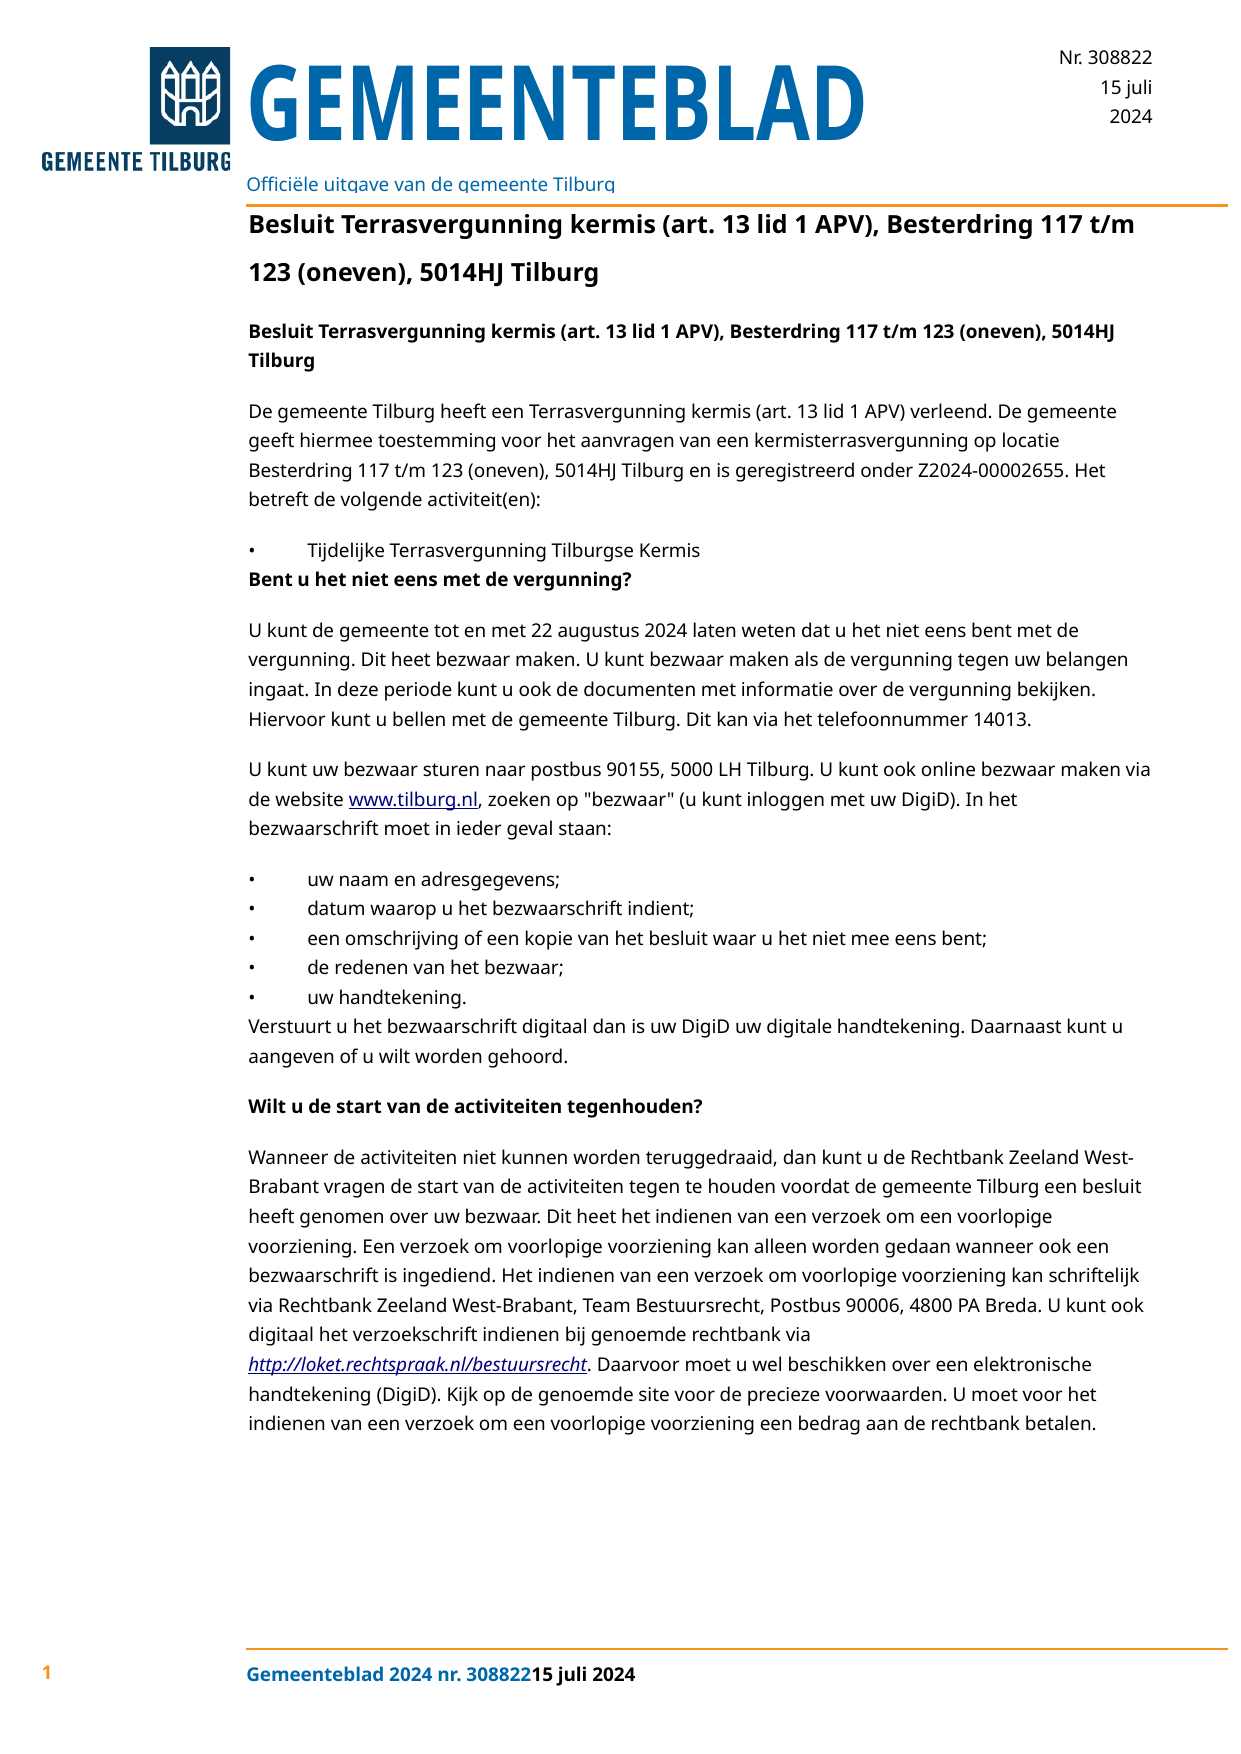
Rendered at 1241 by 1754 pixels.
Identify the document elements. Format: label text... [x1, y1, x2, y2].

text De gemeente Tilburg heeft een Terrasvergunning kermis (art. 13 lid 1 APV) verleend. De gemeente geeft hiermee toestemming voor het aanvragen van een kermisterrasvergunning op locatie Besterdring 117 t/m 123 (oneven), 5014HJ Tilburg en is geregistreerd onder Z2024-00002655. Het betreft de volgende activiteit(en): [248, 398, 1152, 512]
text U kunt uw bezwaar sturen naar postbus 90155, 5000 LH Tilburg. U kunt ook online bezwaar maken via de website www.tilburg.nl, zoeken op "bezwaar" (u kunt inloggen met uw DigiD). In het bezwaarschrift moet in ieder geval staan: [248, 756, 1152, 841]
text Wilt u de start van de activiteiten tegenhouden? [248, 1094, 1152, 1119]
list uw naam en adresgegevens; [248, 866, 1152, 892]
list de redenen van het bezwaar; [248, 954, 1152, 980]
list Tijdelijke Terrasvergunning Tilburgse Kermis [248, 537, 1152, 563]
list datum waarop u het bezwaarschrift indient; [248, 895, 1152, 921]
text Bent u het niet eens met de vergunning? [248, 567, 1152, 592]
text Besluit Terrasvergunning kermis (art. 13 lid 1 APV), Besterdring 117 t/m 123 (oneven), 5014HJ Tilburg [248, 318, 1152, 373]
text Wanneer de activiteiten niet kunnen worden teruggedraaid, dan kunt u de Rechtbank Zeeland West-Brabant vragen de start van de activiteiten tegen te houden voordat de gemeente Tilburg een besluit heeft genomen over uw bezwaar. Dit heet het indienen van een verzoek om een voorlopige voorziening. Een verzoek om voorlopige voorziening kan alleen worden gedaan wanneer ook een bezwaarschrift is ingediend. Het indienen van een verzoek om voorlopige voorziening kan schriftelijk via Rechtbank Zeeland West-Brabant, Team Bestuursrecht, Postbus 90006, 4800 PA Breda. U kunt ook digitaal het verzoekschrift indienen bij genoemde rechtbank via http://loket.rechtspraak.nl/bestuursrecht. Daarvoor moet u wel beschikken over een elektronische handtekening (DigiD). Kijk op de genoemde site voor de precieze voorwaarden. U moet voor het indienen van een verzoek om een voorlopige voorziening een bedrag aan de rechtbank betalen. [248, 1144, 1152, 1436]
list uw handtekening. [248, 984, 1152, 1010]
text Verstuurt u het bezwaarschrift digitaal dan is uw DigiD uw digitale handtekening. Daarnaast kunt u aangeven of u wilt worden gehoord. [248, 1014, 1152, 1069]
text Besluit Terrasvergunning kermis (art. 13 lid 1 APV), Besterdring 117 t/m 123 (oneven), 5014HJ Tilburg [248, 207, 1152, 288]
picture [41, 47, 231, 172]
text U kunt de gemeente tot en met 22 augustus 2024 laten weten dat u het niet eens bent met de vergunning. Dit heet bezwaar maken. U kunt bezwaar maken als de vergunning tegen uw belangen ingaat. In deze periode kunt u ook de documenten met informatie over de vergunning bekijken. Hiervoor kunt u bellen met de gemeente Tilburg. Dit kan via het telefoonnummer 14013. [248, 617, 1152, 732]
list een omschrijving of een kopie van het besluit waar u het niet mee eens bent; [248, 925, 1152, 951]
